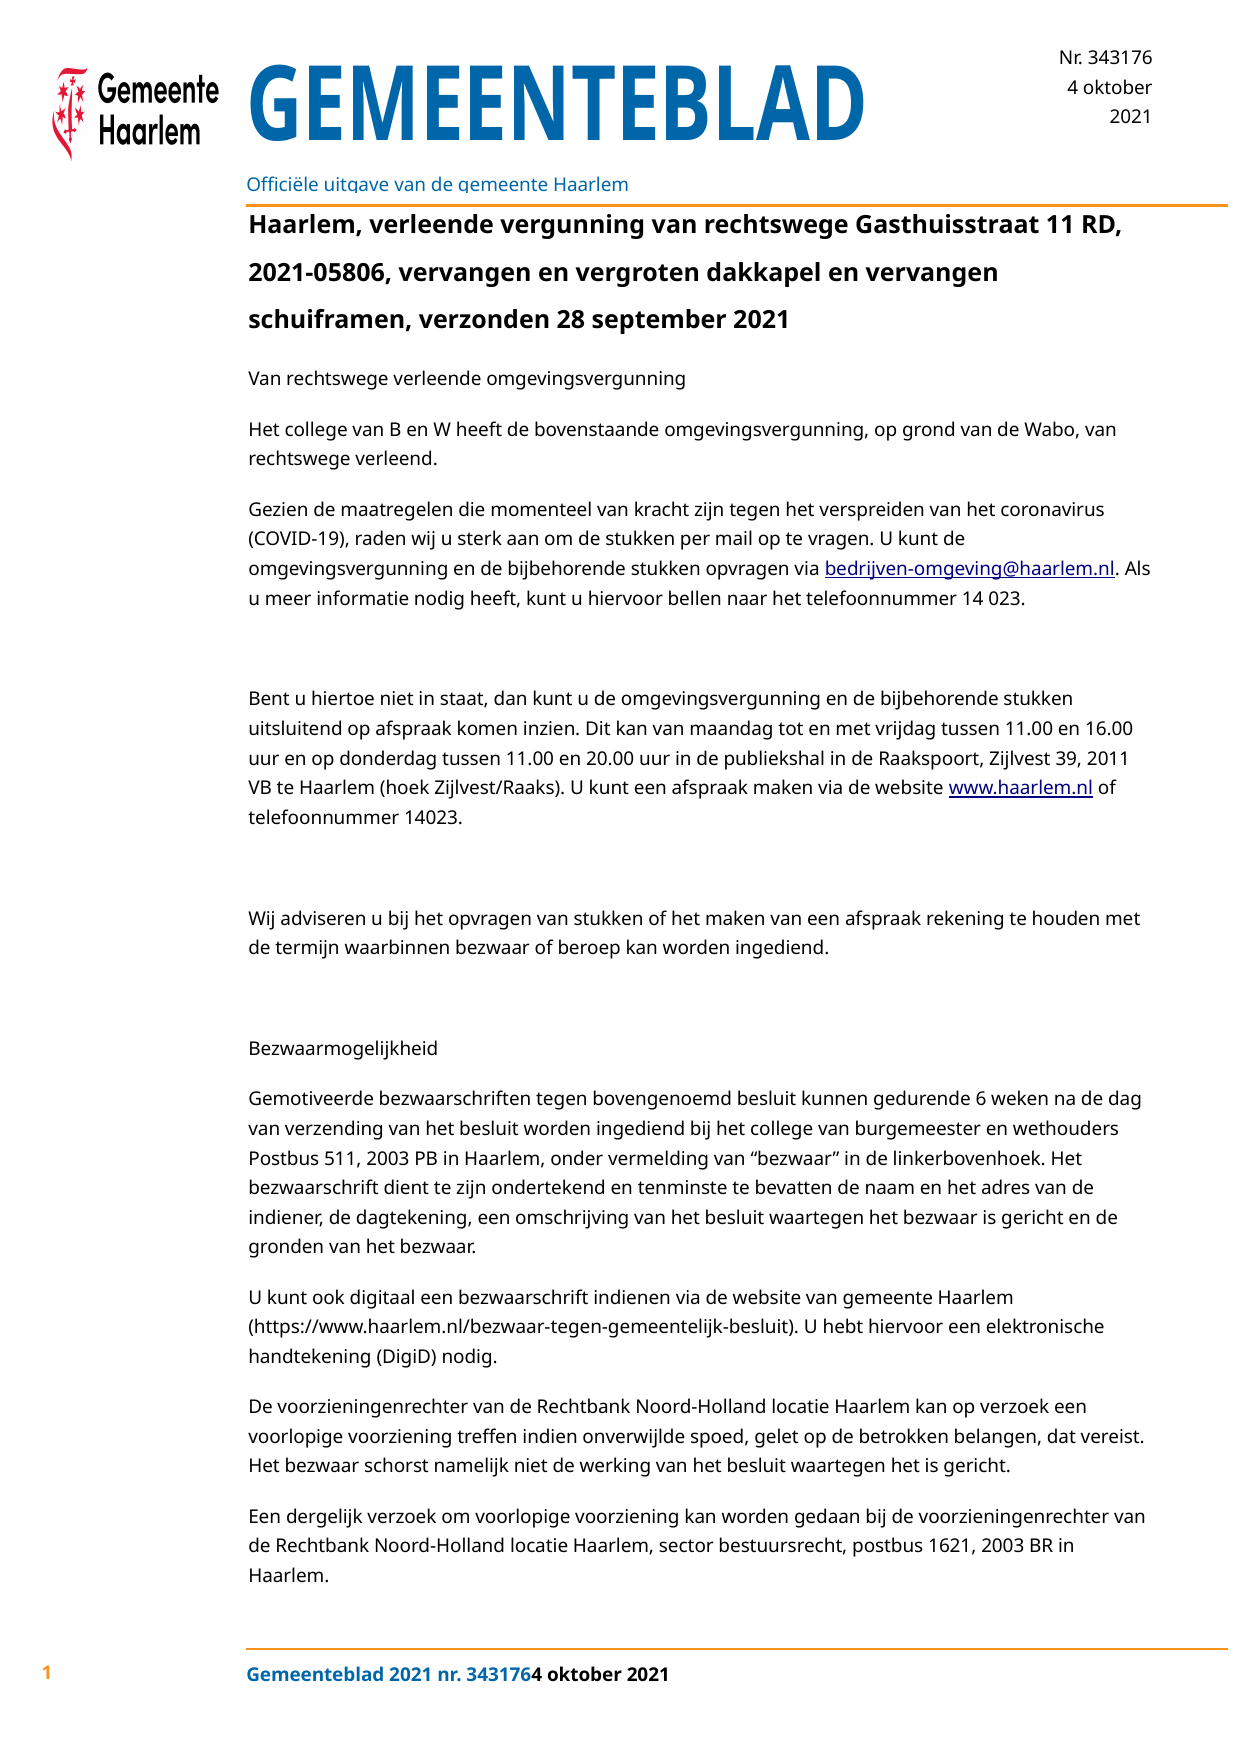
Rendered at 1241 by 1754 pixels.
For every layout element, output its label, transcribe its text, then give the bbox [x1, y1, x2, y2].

text De voorzieningenrechter van de Rechtbank Noord-Holland locatie Haarlem kan op verzoek een voorlopige voorziening treffen indien onverwijlde spoed, gelet op de betrokken belangen, dat vereist. Het bezwaar schorst namelijk niet de werking van het besluit waartegen het is gericht. [248, 1393, 1152, 1478]
picture [41, 47, 231, 172]
text Haarlem, verleende vergunning van rechtswege Gasthuisstraat 11 RD, 2021-05806, vervangen en vergroten dakkapel en vervangen schuiframen, verzonden 28 september 2021 [248, 207, 1152, 336]
text Bent u hiertoe niet in staat, dan kunt u de omgevingsvergunning en de bijbehorende stukken uitsluitend op afspraak komen inzien. Dit kan van maandag tot en met vrijdag tussen 11.00 en 16.00 uur en op donderdag tussen 11.00 en 20.00 uur in de publiekshal in de Raakspoort, Zijlvest 39, 2011 VB te Haarlem (hoek Zijlvest/Raaks). U kunt een afspraak maken via de website www.haarlem.nl of telefoonnummer 14023. [248, 686, 1152, 829]
text Gezien de maatregelen die momenteel van kracht zijn tegen het verspreiden van het coronavirus (COVID-19), raden wij u sterk aan om de stukken per mail op te vragen. U kunt de omgevingsvergunning en de bijbehorende stukken opvragen via bedrijven-omgeving@haarlem.nl. Als u meer informatie nodig heeft, kunt u hiervoor bellen naar het telefoonnummer 14 023. [248, 496, 1152, 610]
text Van rechtswege verleende omgevingsvergunning [248, 366, 1152, 391]
text Bezwaarmogelijkheid [248, 1035, 1152, 1061]
text Het college van B en W heeft de bovenstaande omgevingsvergunning, op grond van de Wabo, van rechtswege verleend. [248, 416, 1152, 471]
text U kunt ook digitaal een bezwaarschrift indienen via de website van gemeente Haarlem (https://www.haarlem.nl/bezwaar-tegen-gemeentelijk-besluit). U hebt hiervoor een elektronische handtekening (DigiD) nodig. [248, 1284, 1152, 1369]
text Een dergelijk verzoek om voorlopige voorziening kan worden gedaan bij de voorzieningenrechter van de Rechtbank Noord-Holland locatie Haarlem, sector bestuursrecht, postbus 1621, 2003 BR in Haarlem. [248, 1503, 1152, 1588]
text Wij adviseren u bij het opvragen van stukken of het maken van een afspraak rekening te houden met de termijn waarbinnen bezwaar of beroep kan worden ingediend. [248, 905, 1152, 960]
text Gemotiveerde bezwaarschriften tegen bovengenoemd besluit kunnen gedurende 6 weken na de dag van verzending van het besluit worden ingediend bij het college van burgemeester en wethouders Postbus 511, 2003 PB in Haarlem, onder vermelding van “bezwaar” in de linkerbovenhoek. Het bezwaarschrift dient te zijn ondertekend en tenminste te bevatten de naam en het adres van de indiener, de dagtekening, een omschrijving van het besluit waartegen het bezwaar is gericht en de gronden van het bezwaar. [248, 1086, 1152, 1259]
